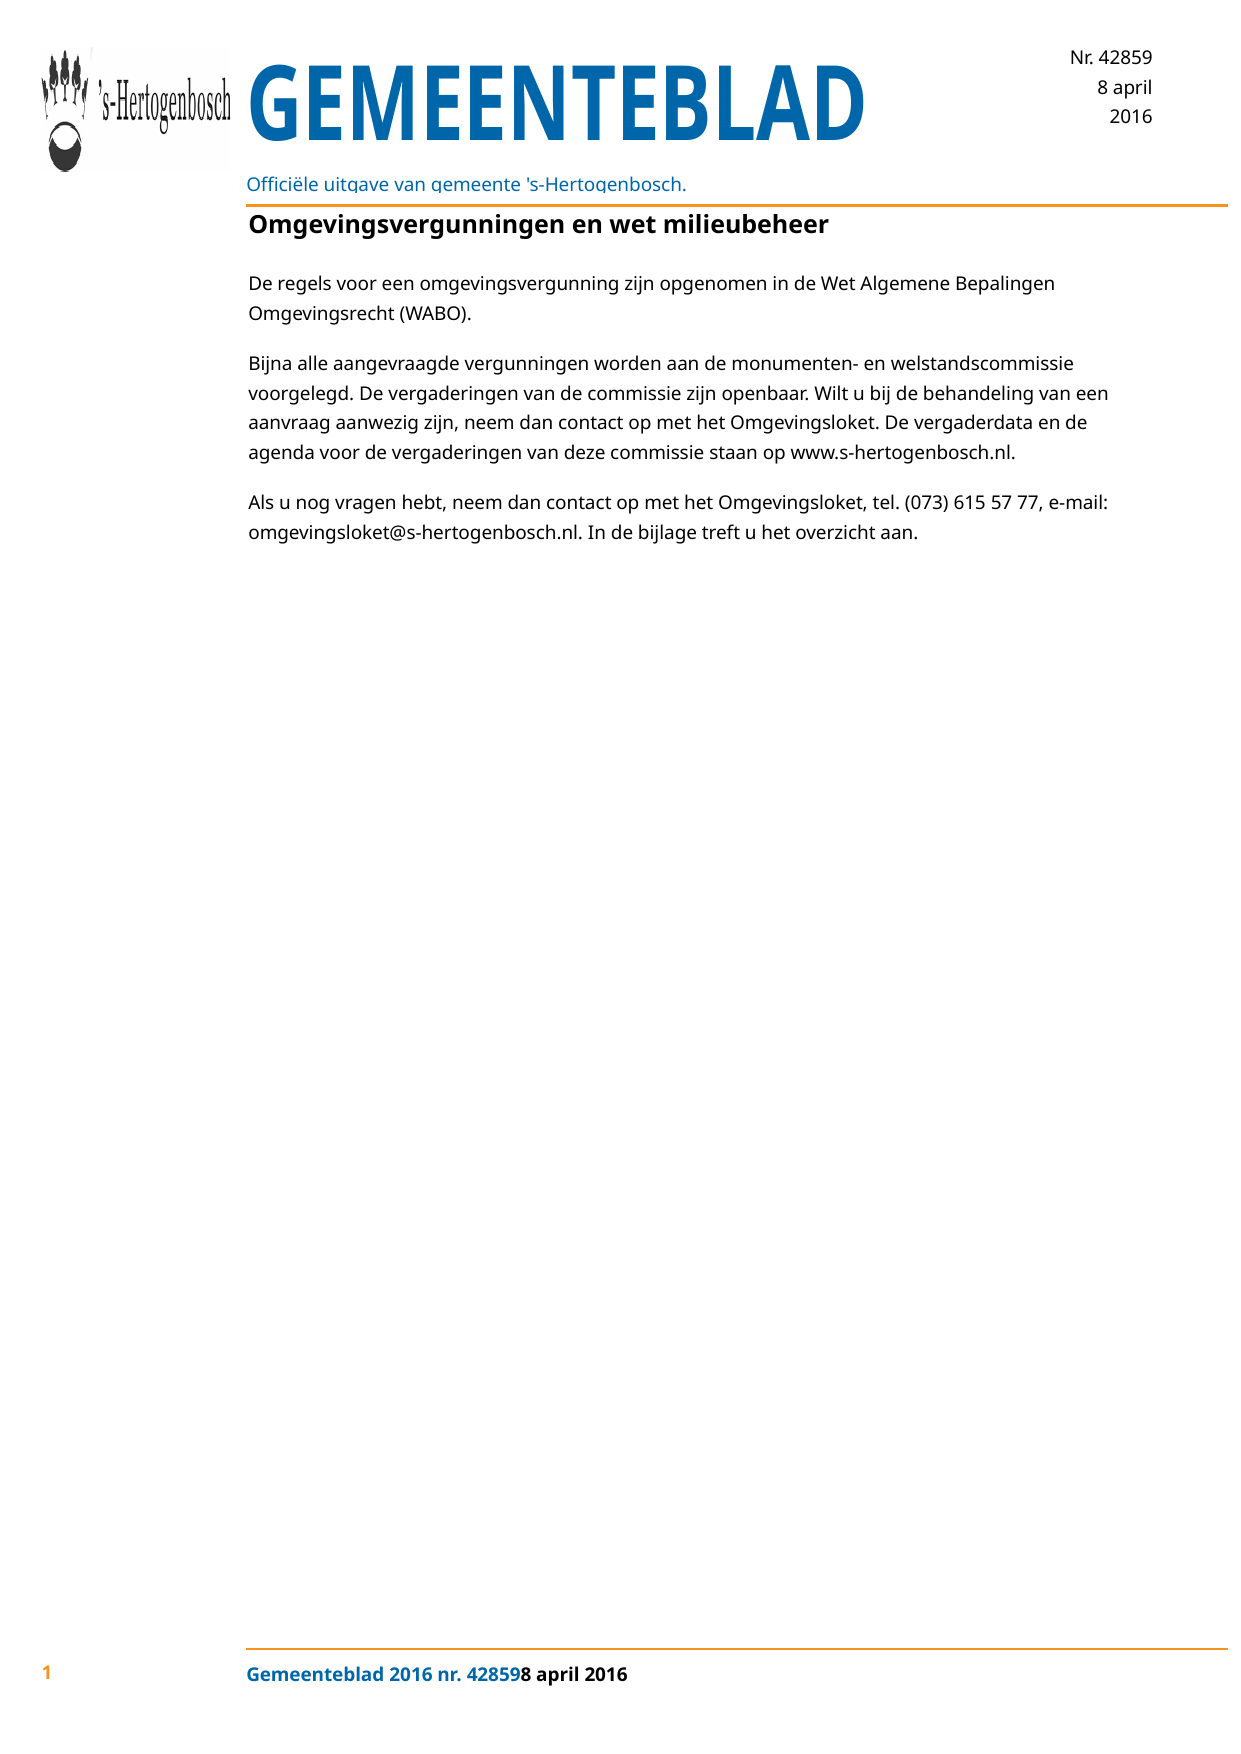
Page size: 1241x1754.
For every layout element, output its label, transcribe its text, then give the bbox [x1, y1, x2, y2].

text Bijna alle aangevraagde vergunningen worden aan de monumenten- en welstandscommissie voorgelegd. De vergaderingen van de commissie zijn openbaar. Wilt u bij de behandeling van een aanvraag aanwezig zijn, neem dan contact op met het Omgevingsloket. De vergaderdata en de agenda voor de vergaderingen van deze commissie staan op www.s-hertogenbosch.nl. [248, 350, 1152, 465]
picture [41, 47, 231, 172]
text Als u nog vragen hebt, neem dan contact op met het Omgevingsloket, tel. (073) 615 57 77, e-mail: omgevingsloket@s-hertogenbosch.nl. In de bijlage treft u het overzicht aan. [248, 489, 1152, 545]
text De regels voor een omgevingsvergunning zijn opgenomen in de Wet Algemene Bepalingen Omgevingsrecht (WABO). [248, 270, 1152, 326]
text Omgevingsvergunningen en wet milieubeheer [248, 207, 1152, 241]
